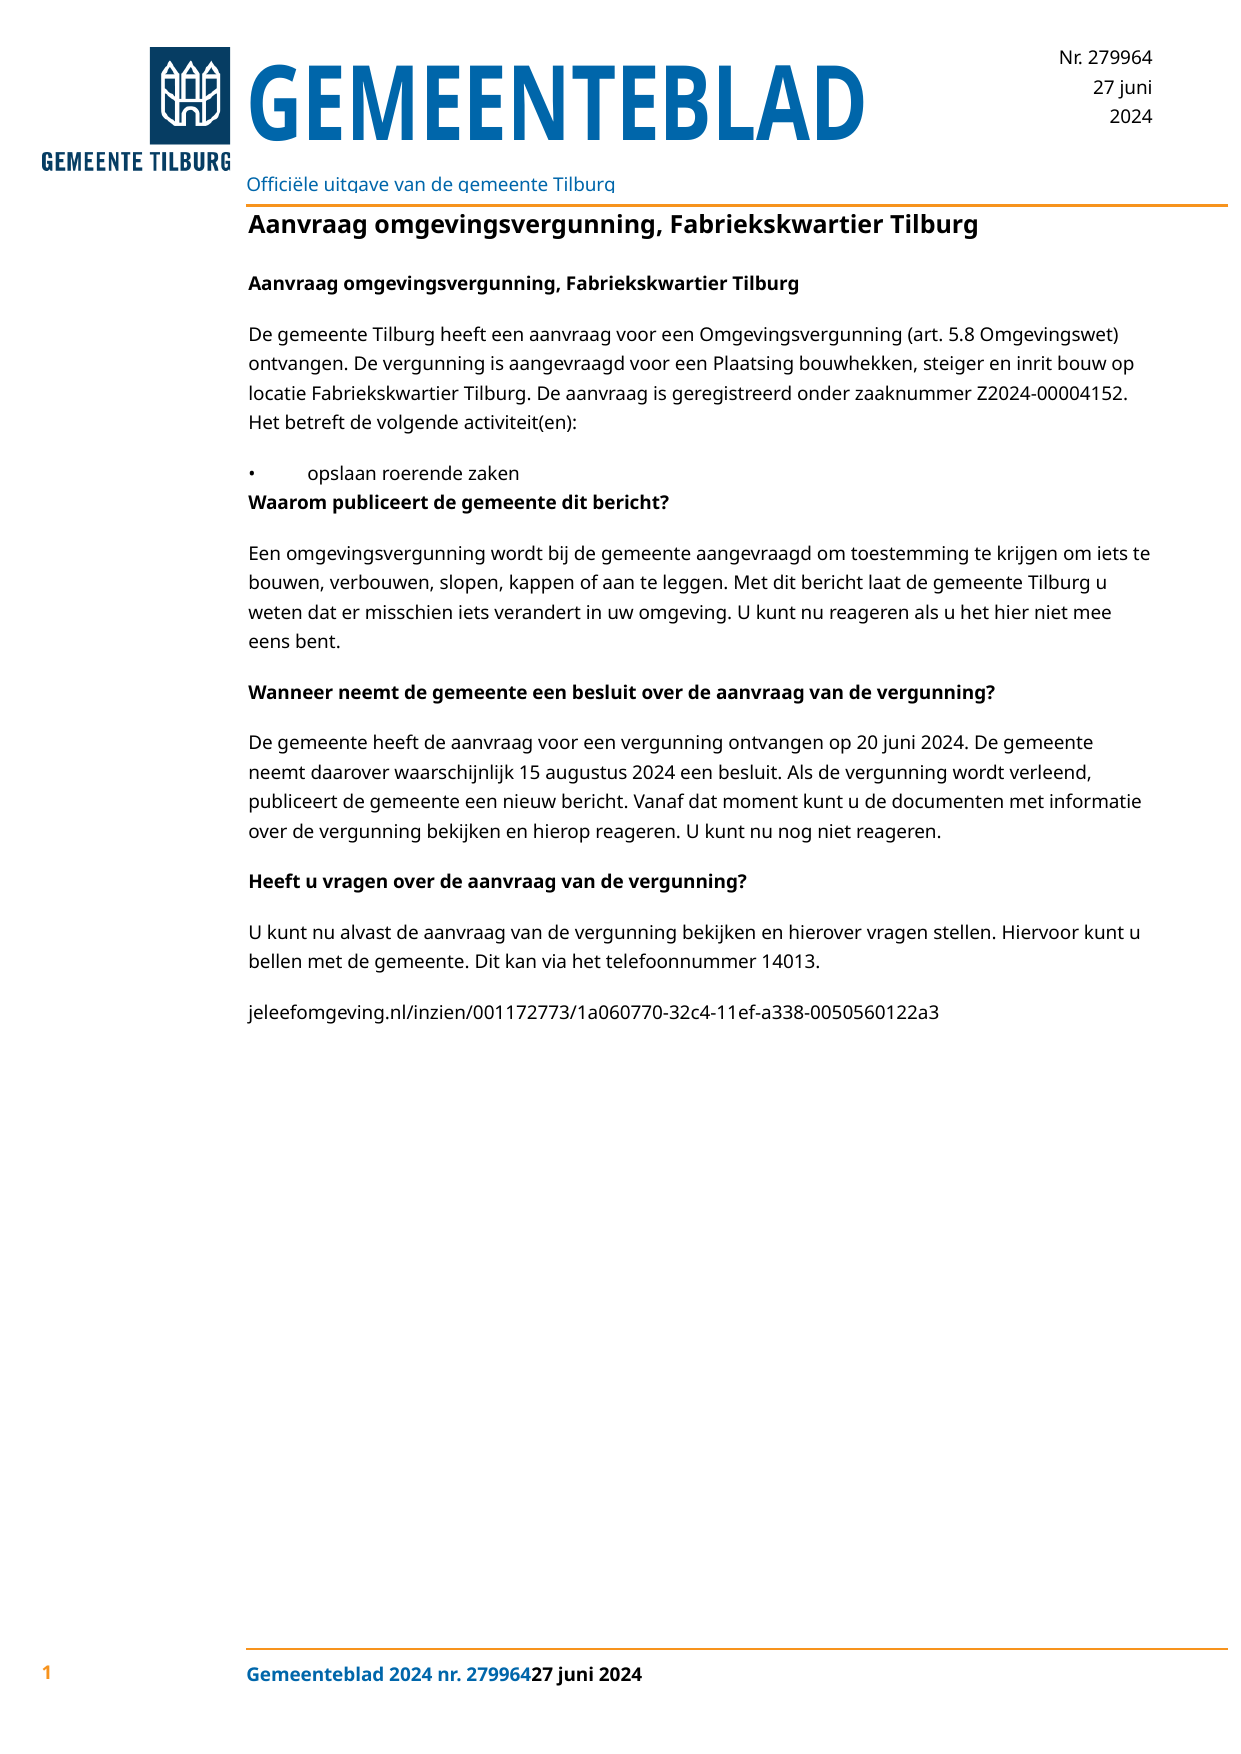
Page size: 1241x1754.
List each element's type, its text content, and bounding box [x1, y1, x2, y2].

text De gemeente Tilburg heeft een aanvraag voor een Omgevingsvergunning (art. 5.8 Omgevingswet) ontvangen. De vergunning is aangevraagd voor een Plaatsing bouwhekken, steiger en inrit bouw op locatie Fabriekskwartier Tilburg. De aanvraag is geregistreerd onder zaaknummer Z2024-00004152. Het betreft de volgende activiteit(en): [248, 321, 1152, 435]
picture [41, 47, 231, 172]
text Aanvraag omgevingsvergunning, Fabriekskwartier Tilburg [248, 207, 1152, 241]
text Waarom publiceert de gemeente dit bericht? [248, 489, 1152, 515]
text Wanneer neemt de gemeente een besluit over de aanvraag van de vergunning? [248, 679, 1152, 705]
text U kunt nu alvast de aanvraag van de vergunning bekijken en hierover vragen stellen. Hiervoor kunt u bellen met de gemeente. Dit kan via het telefoonnummer 14013. [248, 919, 1152, 974]
text Aanvraag omgevingsvergunning, Fabriekskwartier Tilburg [248, 270, 1152, 296]
text De gemeente heeft de aanvraag voor een vergunning ontvangen op 20 juni 2024. De gemeente neemt daarover waarschijnlijk 15 augustus 2024 een besluit. Als de vergunning wordt verleend, publiceert de gemeente een nieuw bericht. Vanaf dat moment kunt u de documenten met informatie over de vergunning bekijken en hierop reageren. U kunt nu nog niet reageren. [248, 729, 1152, 844]
text jeleefomgeving.nl/inzien/001172773/1a060770-32c4-11ef-a338-0050560122a3 [248, 999, 1152, 1025]
list opslaan roerende zaken [248, 460, 1152, 486]
text Heeft u vragen over de aanvraag van de vergunning? [248, 869, 1152, 894]
text Een omgevingsvergunning wordt bij de gemeente aangevraagd om toestemming te krijgen om iets te bouwen, verbouwen, slopen, kappen of aan te leggen. Met dit bericht laat de gemeente Tilburg u weten dat er misschien iets verandert in uw omgeving. U kunt nu reageren als u het hier niet mee eens bent. [248, 540, 1152, 654]
